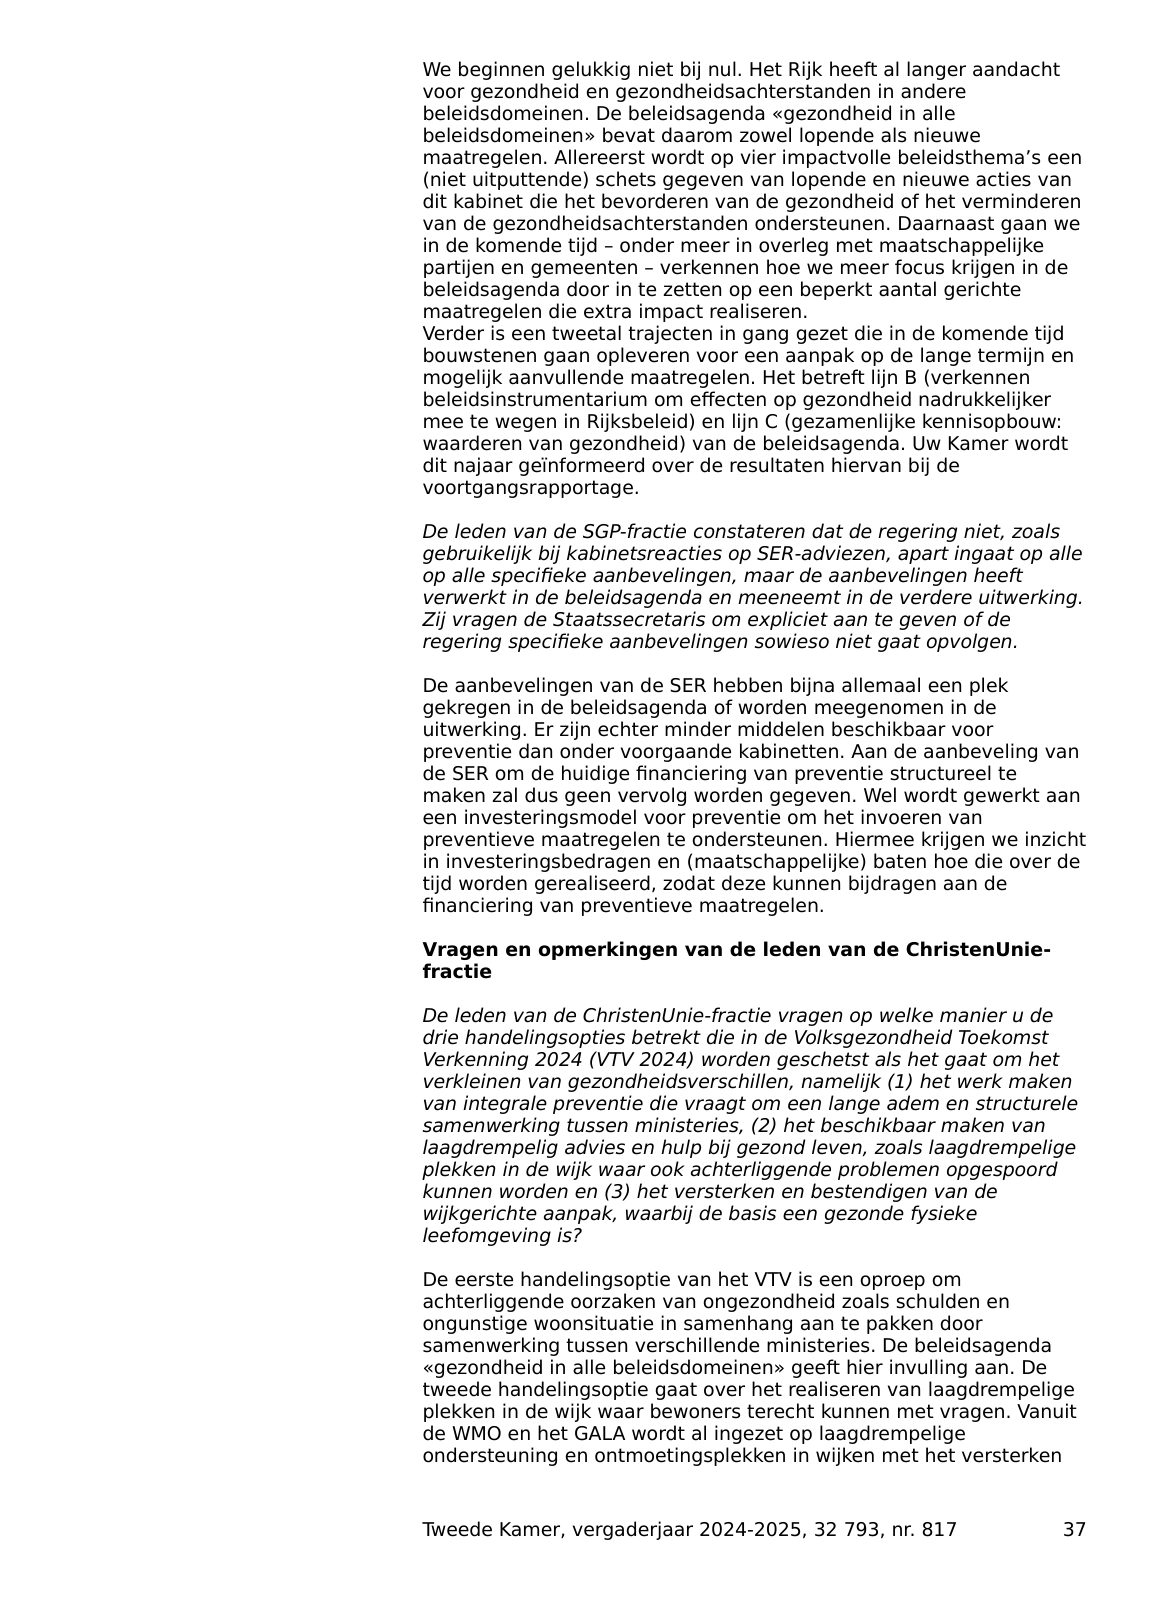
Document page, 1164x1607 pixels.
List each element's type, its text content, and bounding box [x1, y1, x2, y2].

text De leden van de SGP-fractie constateren dat de regering niet, zoals gebruikelijk bij kabinetsreacties op SER-adviezen, apart ingaat op alle op alle specifieke aanbevelingen, maar de aanbevelingen heeft verwerkt in de beleidsagenda en meeneemt in de verdere uitwerking. Zij vragen de Staatssecretaris om expliciet aan te geven of de regering specifieke aanbevelingen sowieso niet gaat opvolgen. [422, 521, 1087, 653]
subtitle Vragen en opmerkingen van de leden van de ChristenUnie-fractie [422, 939, 1087, 983]
text De leden van de ChristenUnie-fractie vragen op welke manier u de drie handelingsopties betrekt die in de Volksgezondheid Toekomst Verkenning 2024 (VTV 2024) worden geschetst als het gaat om het verkleinen van gezondheidsverschillen, namelijk (1) het werk maken van integrale preventie die vraagt om een lange adem en structurele samenwerking tussen ministeries, (2) het beschikbaar maken van laagdrempelig advies en hulp bij gezond leven, zoals laagdrempelige plekken in de wijk waar ook achterliggende problemen opgespoord kunnen worden en (3) het versterken en bestendigen van de wijkgerichte aanpak, waarbij de basis een gezonde fysieke leefomgeving is? [422, 1005, 1087, 1247]
text Verder is een tweetal trajecten in gang gezet die in de komende tijd bouwstenen gaan opleveren voor een aanpak op de lange termijn en mogelijk aanvullende maatregelen. Het betreft lijn B (verkennen beleidsinstrumentarium om effecten op gezondheid nadrukkelijker mee te wegen in Rijksbeleid) en lijn C (gezamenlijke kennisopbouw: waarderen van gezondheid) van de beleidsagenda. Uw Kamer wordt dit najaar geïnformeerd over de resultaten hiervan bij de voortgangsrapportage. [422, 323, 1087, 499]
text De eerste handelingsoptie van het VTV is een oproep om achterliggende oorzaken van ongezondheid zoals schulden en ongunstige woonsituatie in samenhang aan te pakken door samenwerking tussen verschillende ministeries. De beleidsagenda «gezondheid in alle beleidsdomeinen» geeft hier invulling aan. De tweede handelingsoptie gaat over het realiseren van laagdrempelige plekken in de wijk waar bewoners terecht kunnen met vragen. Vanuit de WMO en het GALA wordt al ingezet op laagdrempelige ondersteuning en ontmoetingsplekken in wijken met het versterken [422, 1269, 1087, 1467]
text De aanbevelingen van de SER hebben bijna allemaal een plek gekregen in de beleidsagenda of worden meegenomen in de uitwerking. Er zijn echter minder middelen beschikbaar voor preventie dan onder voorgaande kabinetten. Aan de aanbeveling van de SER om de huidige financiering van preventie structureel te maken zal dus geen vervolg worden gegeven. Wel wordt gewerkt aan een investeringsmodel voor preventie om het invoeren van preventieve maatregelen te ondersteunen. Hiermee krijgen we inzicht in investeringsbedragen en (maatschappelijke) baten hoe die over de tijd worden gerealiseerd, zodat deze kunnen bijdragen aan de financiering van preventieve maatregelen. [422, 675, 1087, 917]
text We beginnen gelukkig niet bij nul. Het Rijk heeft al langer aandacht voor gezondheid en gezondheidsachterstanden in andere beleidsdomeinen. De beleidsagenda «gezondheid in alle beleidsdomeinen» bevat daarom zowel lopende als nieuwe maatregelen. Allereerst wordt op vier impactvolle beleidsthema’s een (niet uitputtende) schets gegeven van lopende en nieuwe acties van dit kabinet die het bevorderen van de gezondheid of het verminderen van de gezondheidsachterstanden ondersteunen. Daarnaast gaan we in de komende tijd – onder meer in overleg met maatschappelijke partijen en gemeenten – verkennen hoe we meer focus krijgen in de beleidsagenda door in te zetten op een beperkt aantal gerichte maatregelen die extra impact realiseren. [422, 59, 1087, 323]
